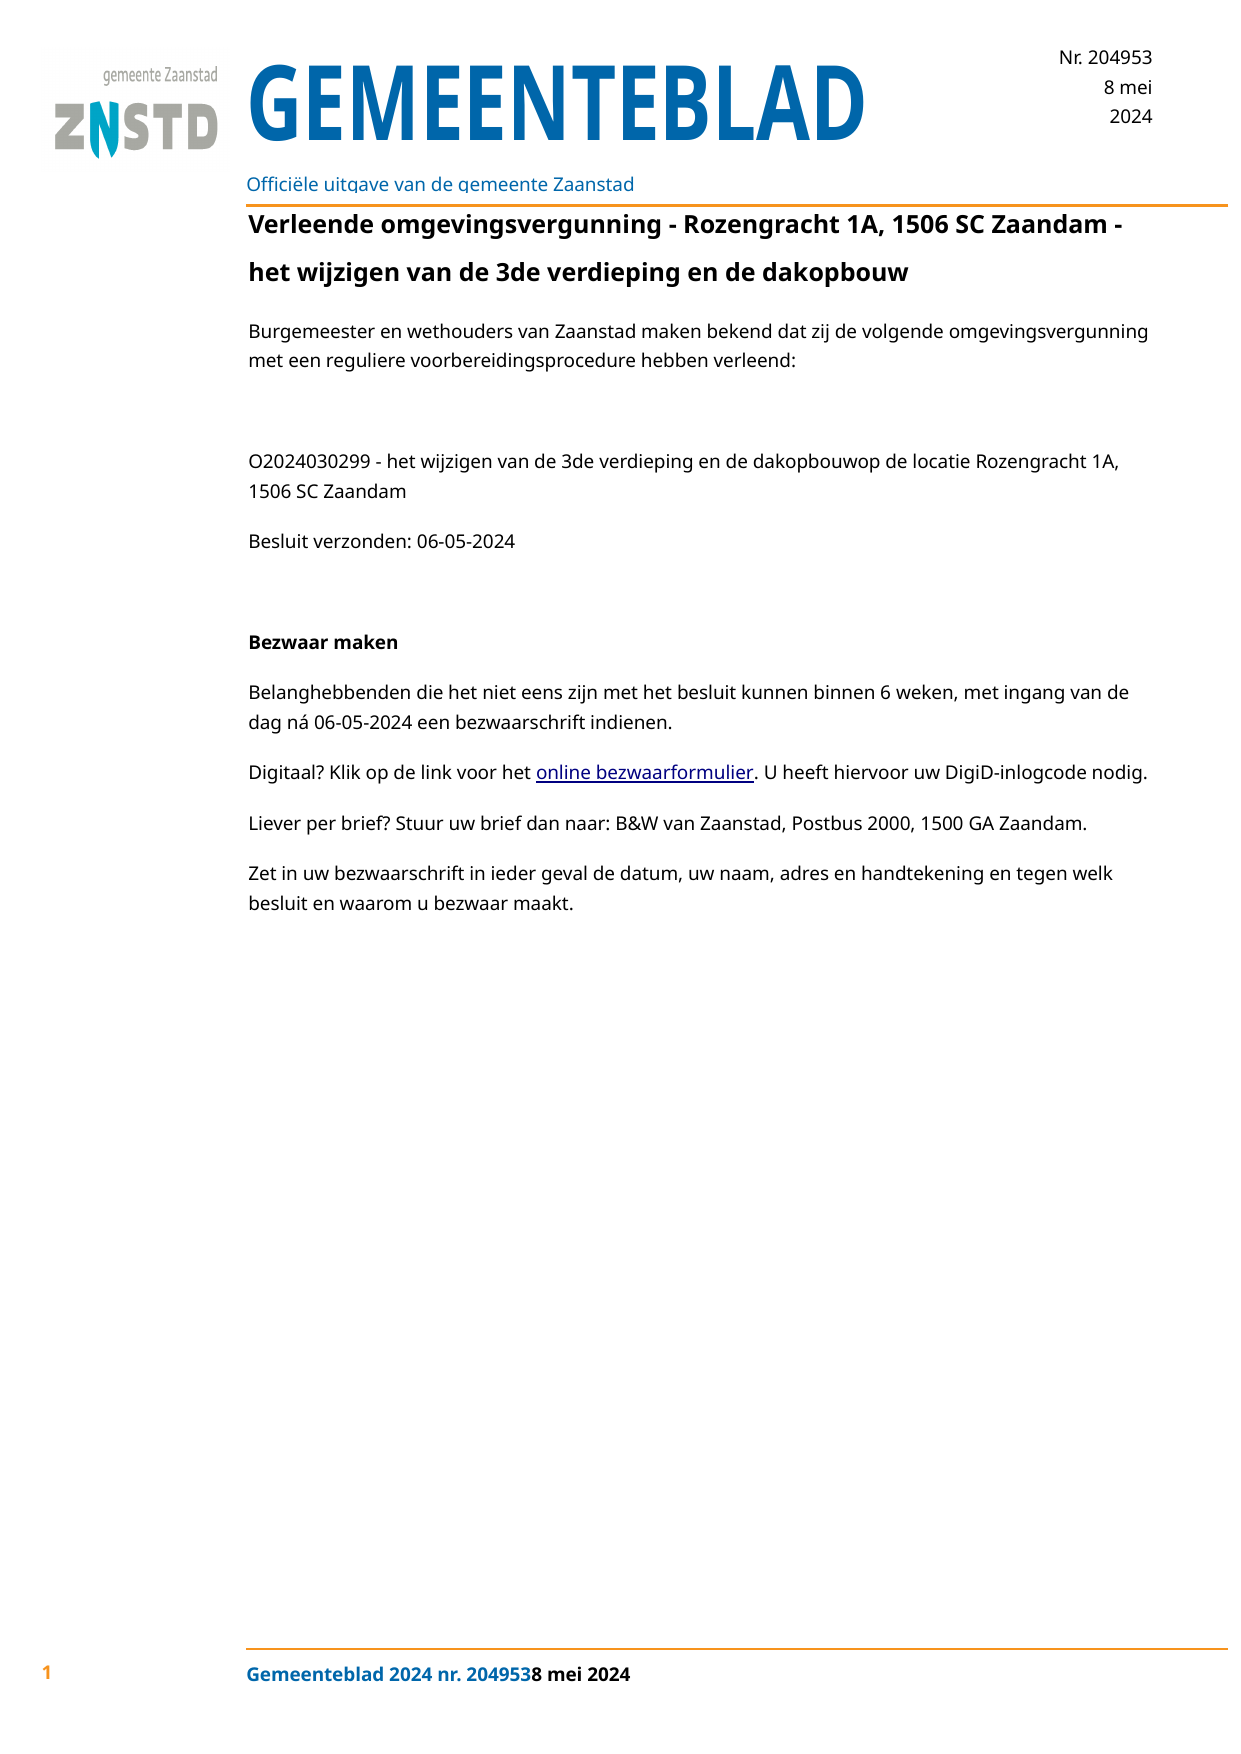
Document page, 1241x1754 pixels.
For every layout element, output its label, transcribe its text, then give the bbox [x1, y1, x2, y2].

text Belanghebbenden die het niet eens zijn met het besluit kunnen binnen 6 weken, met ingang van de dag ná 06-05-2024 een bezwaarschrift indienen. [248, 679, 1152, 735]
picture [41, 47, 231, 172]
text Besluit verzonden: 06-05-2024 [248, 528, 1152, 554]
text Verleende omgevingsvergunning - Rozengracht 1A, 1506 SC Zaandam - het wijzigen van de 3de verdieping en de dakopbouw [248, 207, 1152, 288]
text Bezwaar maken [248, 629, 1152, 655]
text Digitaal? Klik op de link voor het online bezwaarformulier. U heeft hiervoor uw DigiD-inlogcode nodig. [248, 759, 1152, 785]
text Burgemeester en wethouders van Zaanstad maken bekend dat zij de volgende omgevingsvergunning met een reguliere voorbereidingsprocedure hebben verleend: [248, 318, 1152, 373]
text Zet in uw bezwaarschrift in ieder geval de datum, uw naam, adres en handtekening en tegen welk besluit en waarom u bezwaar maakt. [248, 860, 1152, 916]
text Liever per brief? Stuur uw brief dan naar: B&W van Zaanstad, Postbus 2000, 1500 GA Zaandam. [248, 810, 1152, 836]
text O2024030299 - het wijzigen van de 3de verdieping en de dakopbouwop de locatie Rozengracht 1A, 1506 SC Zaandam [248, 448, 1152, 504]
